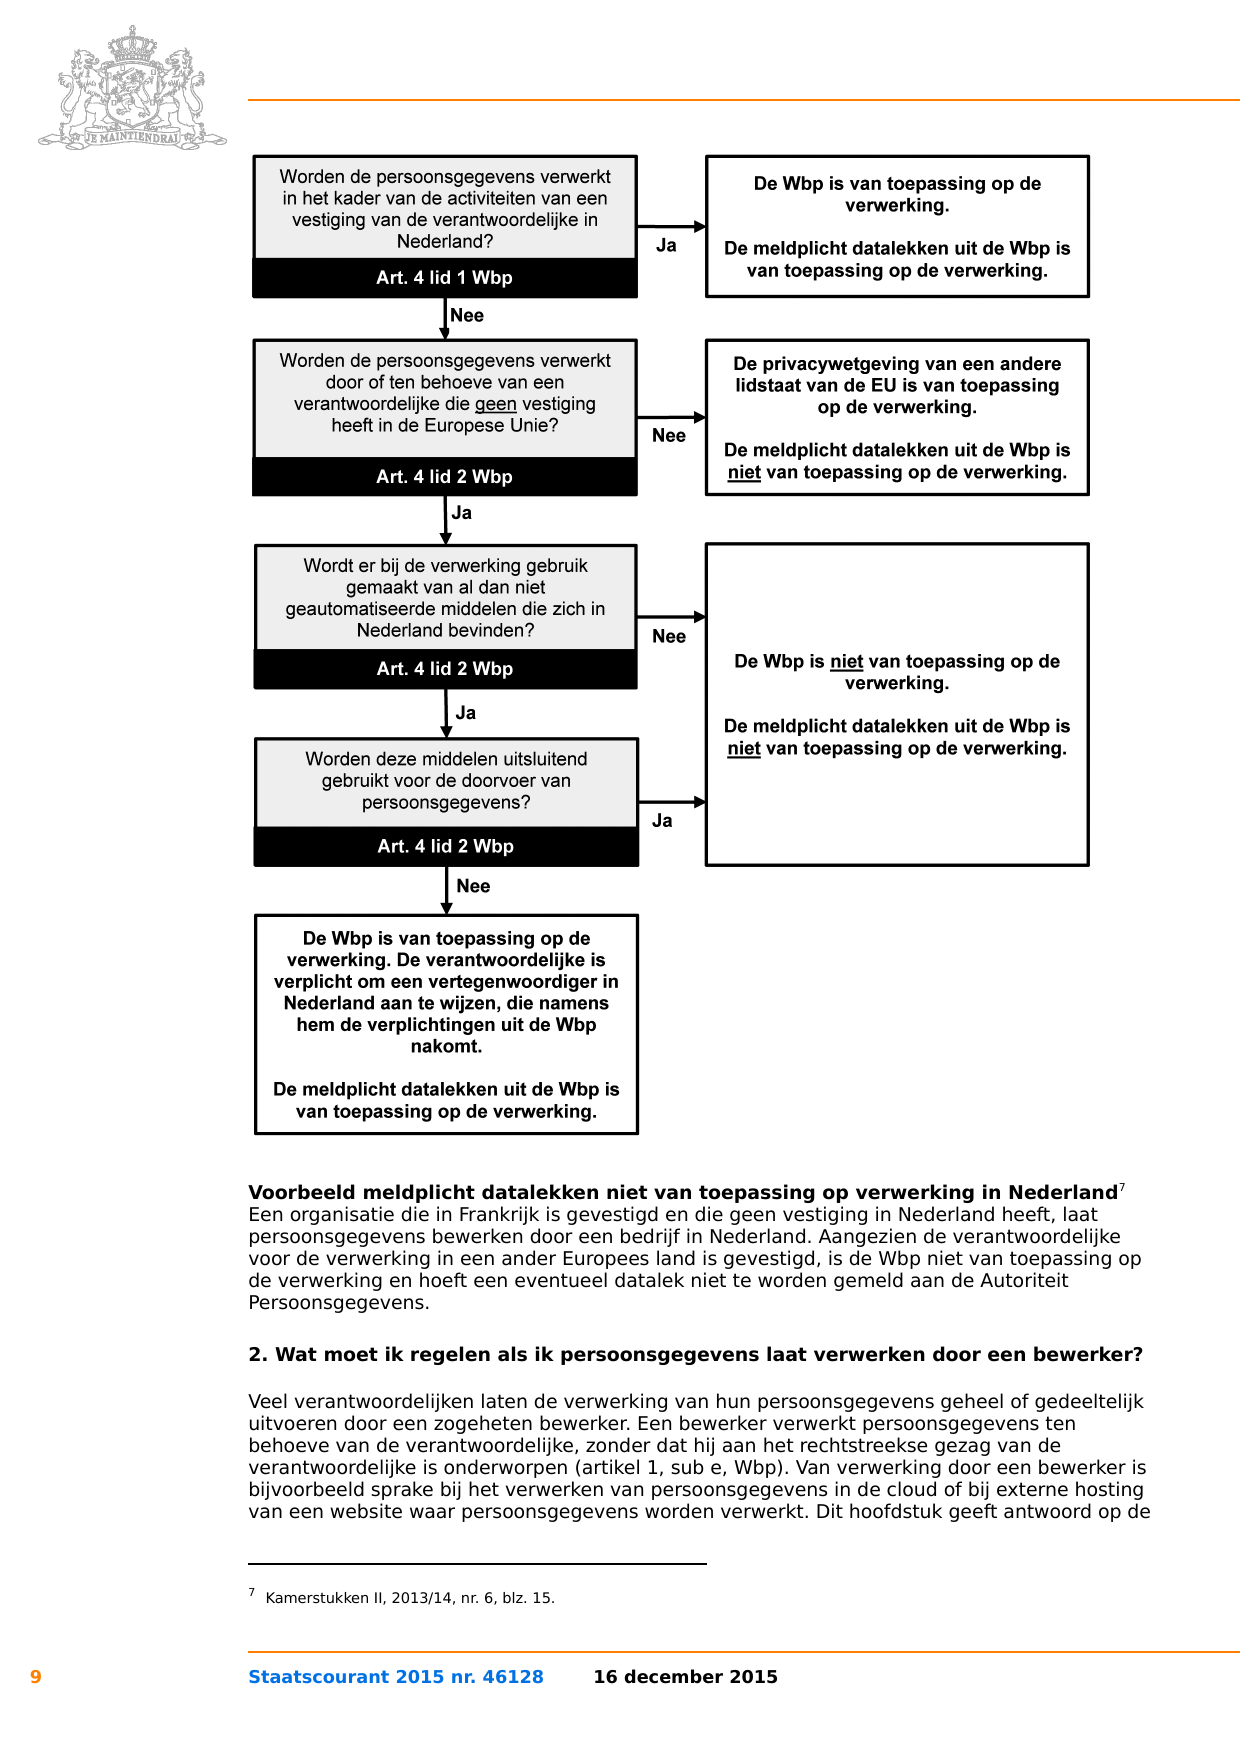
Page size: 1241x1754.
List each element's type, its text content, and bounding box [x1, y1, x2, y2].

text Kamerstukken II, 2013/14, nr. 6, blz. 15. [248, 1586, 1163, 1608]
text Veel verantwoordelijken laten de verwerking van hun persoonsgegevens geheel of gedeeltelijk uitvoeren door een zogeheten bewerker. Een bewerker verwerkt persoonsgegevens ten behoeve van de verantwoordelijke, zonder dat hij aan het rechtstreekse gezag van de verantwoordelijke is onderworpen (artikel 1, sub e, Wbp). Van verwerking door een bewerker is bijvoorbeeld sprake bij het verwerken van persoonsgegevens in de cloud of bij externe hosting van een website waar persoonsgegevens worden verwerkt. Dit hoofdstuk geeft antwoord op de [248, 1391, 1163, 1523]
text Voorbeeld meldplicht datalekken niet van toepassing op verwerking in Nederland [248, 1182, 1163, 1204]
subtitle 2. Wat moet ik regelen als ik persoonsgegevens laat verwerken door een bewerker? [248, 1344, 1163, 1366]
picture [38, 25, 227, 150]
picture [248, 151, 1093, 1138]
text Een organisatie die in Frankrijk is gevestigd en die geen vestiging in Nederland heeft, laat persoonsgegevens bewerken door een bedrijf in Nederland. Aangezien de verantwoordelijke voor de verwerking in een ander Europees land is gevestigd, is de Wbp niet van toepassing op de verwerking en hoeft een eventueel datalek niet te worden gemeld aan de Autoriteit Persoonsgegevens. [248, 1204, 1163, 1314]
